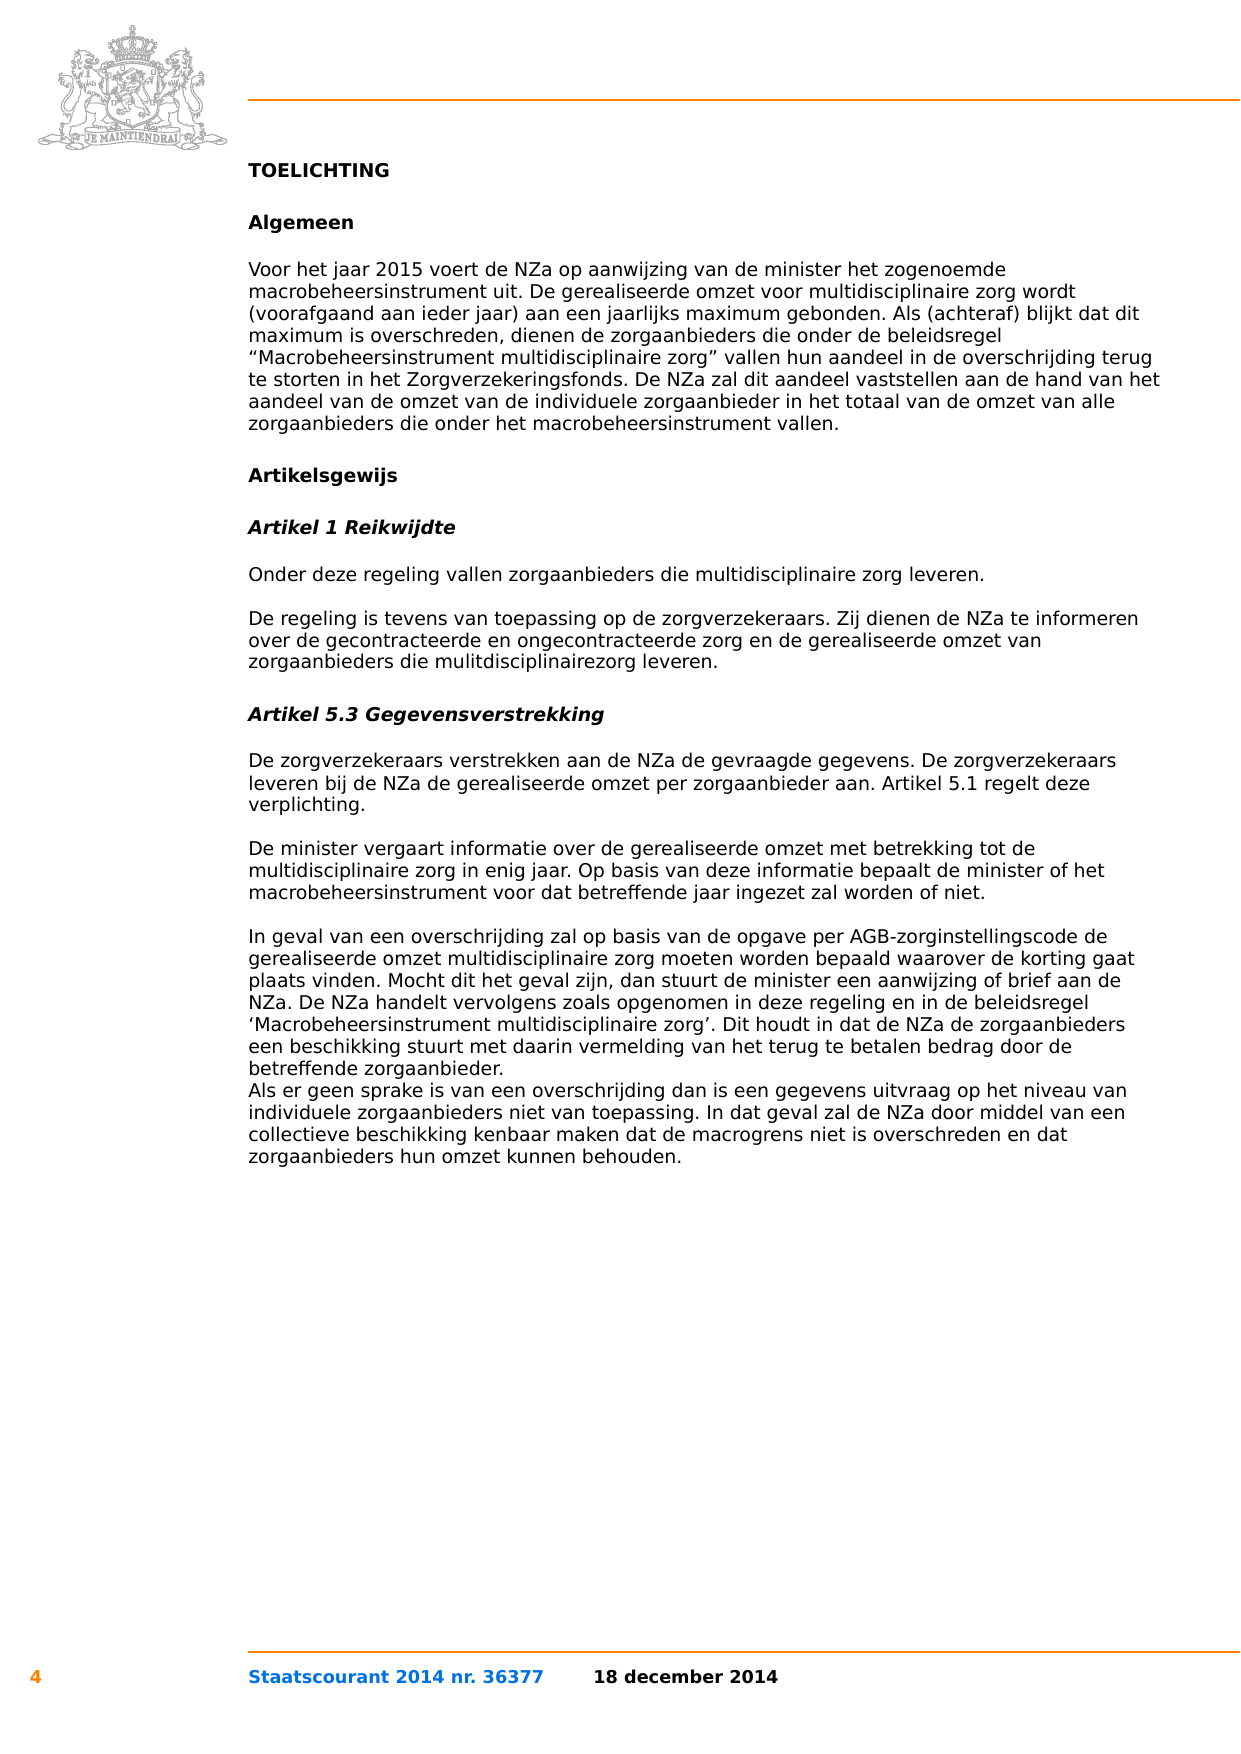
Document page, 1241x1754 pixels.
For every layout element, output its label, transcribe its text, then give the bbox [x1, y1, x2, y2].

subtitle Algemeen [248, 212, 1163, 234]
text Als er geen sprake is van een overschrijding dan is een gegevens uitvraag op het niveau van individuele zorgaanbieders niet van toepassing. In dat geval zal de NZa door middel van een collectieve beschikking kenbaar maken dat de macrogrens niet is overschreden en dat zorgaanbieders hun omzet kunnen behouden. [248, 1080, 1163, 1168]
picture [38, 25, 227, 150]
text De zorgverzekeraars verstrekken aan de NZa de gevraagde gegevens. De zorgverzekeraars leveren bij de NZa de gerealiseerde omzet per zorgaanbieder aan. Artikel 5.1 regelt deze verplichting. [248, 750, 1163, 816]
subtitle Artikelsgewijs [248, 465, 1163, 487]
subtitle Artikel 5.3 Gegevensverstrekking [248, 703, 1163, 725]
text In geval van een overschrijding zal op basis van de opgave per AGB-zorginstellingscode de gerealiseerde omzet multidisciplinaire zorg moeten worden bepaald waarover de korting gaat plaats vinden. Mocht dit het geval zijn, dan stuurt de minister een aanwijzing of brief aan de NZa. De NZa handelt vervolgens zoals opgenomen in deze regeling en in de beleidsregel ‘Macrobeheersinstrument multidisciplinaire zorg’. Dit houdt in dat de NZa de zorgaanbieders een beschikking stuurt met daarin vermelding van het terug te betalen bedrag door de betreffende zorgaanbieder. [248, 926, 1163, 1080]
subtitle TOELICHTING [248, 160, 1163, 182]
text De regeling is tevens van toepassing op de zorgverzekeraars. Zij dienen de NZa te informeren over de gecontracteerde en ongecontracteerde zorg en de gerealiseerde omzet van zorgaanbieders die mulitdisciplinairezorg leveren. [248, 607, 1163, 673]
text Voor het jaar 2015 voert de NZa op aanwijzing van de minister het zogenoemde macrobeheersinstrument uit. De gerealiseerde omzet voor multidisciplinaire zorg wordt (voorafgaand aan ieder jaar) aan een jaarlijks maximum gebonden. Als (achteraf) blijkt dat dit maximum is overschreden, dienen de zorgaanbieders die onder de beleidsregel “Macrobeheersinstrument multidisciplinaire zorg” vallen hun aandeel in de overschrijding terug te storten in het Zorgverzekeringsfonds. De NZa zal dit aandeel vaststellen aan de hand van het aandeel van de omzet van de individuele zorgaanbieder in het totaal van de omzet van alle zorgaanbieders die onder het macrobeheersinstrument vallen. [248, 259, 1163, 435]
subtitle Artikel 1 Reikwijdte [248, 517, 1163, 539]
text De minister vergaart informatie over de gerealiseerde omzet met betrekking tot de multidisciplinaire zorg in enig jaar. Op basis van deze informatie bepaalt de minister of het macrobeheersinstrument voor dat betreffende jaar ingezet zal worden of niet. [248, 838, 1163, 904]
text Onder deze regeling vallen zorgaanbieders die multidisciplinaire zorg leveren. [248, 564, 1163, 586]
